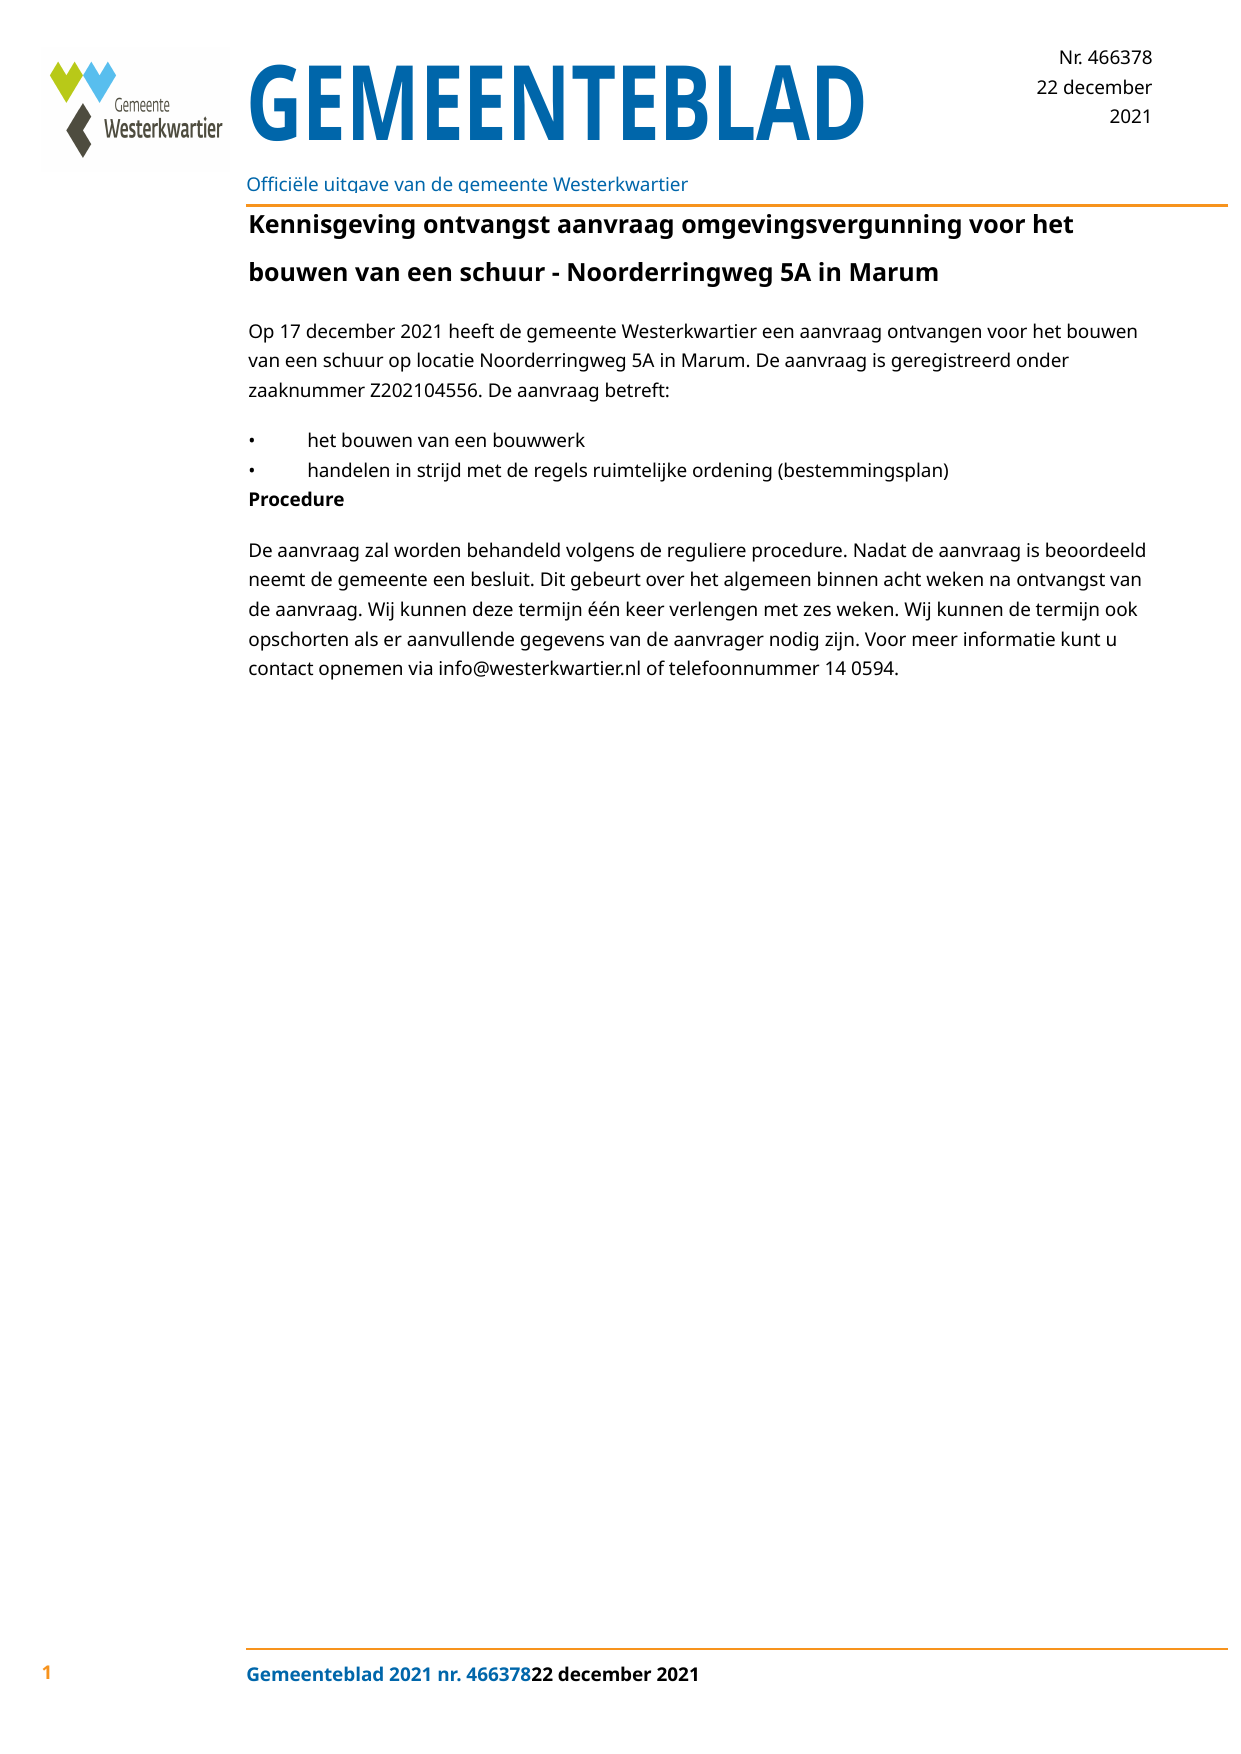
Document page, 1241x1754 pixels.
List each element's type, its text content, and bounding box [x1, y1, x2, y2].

text Kennisgeving ontvangst aanvraag omgevingsvergunning voor het bouwen van een schuur - Noorderringweg 5A in Marum [248, 207, 1152, 288]
list het bouwen van een bouwwerk [248, 427, 1152, 453]
list handelen in strijd met de regels ruimtelijke ordening (bestemmingsplan) [248, 457, 1152, 483]
picture [41, 47, 231, 172]
text De aanvraag zal worden behandeld volgens de reguliere procedure. Nadat de aanvraag is beoordeeld neemt de gemeente een besluit. Dit gebeurt over het algemeen binnen acht weken na ontvangst van de aanvraag. Wij kunnen deze termijn één keer verlengen met zes weken. Wij kunnen de termijn ook opschorten als er aanvullende gegevens van de aanvrager nodig zijn. Voor meer informatie kunt u contact opnemen via info@westerkwartier.nl of telefoonnummer 14 0594. [248, 537, 1152, 681]
text Op 17 december 2021 heeft de gemeente Westerkwartier een aanvraag ontvangen voor het bouwen van een schuur op locatie Noorderringweg 5A in Marum. De aanvraag is geregistreerd onder zaaknummer Z202104556. De aanvraag betreft: [248, 318, 1152, 403]
text Procedure [248, 487, 1152, 512]
